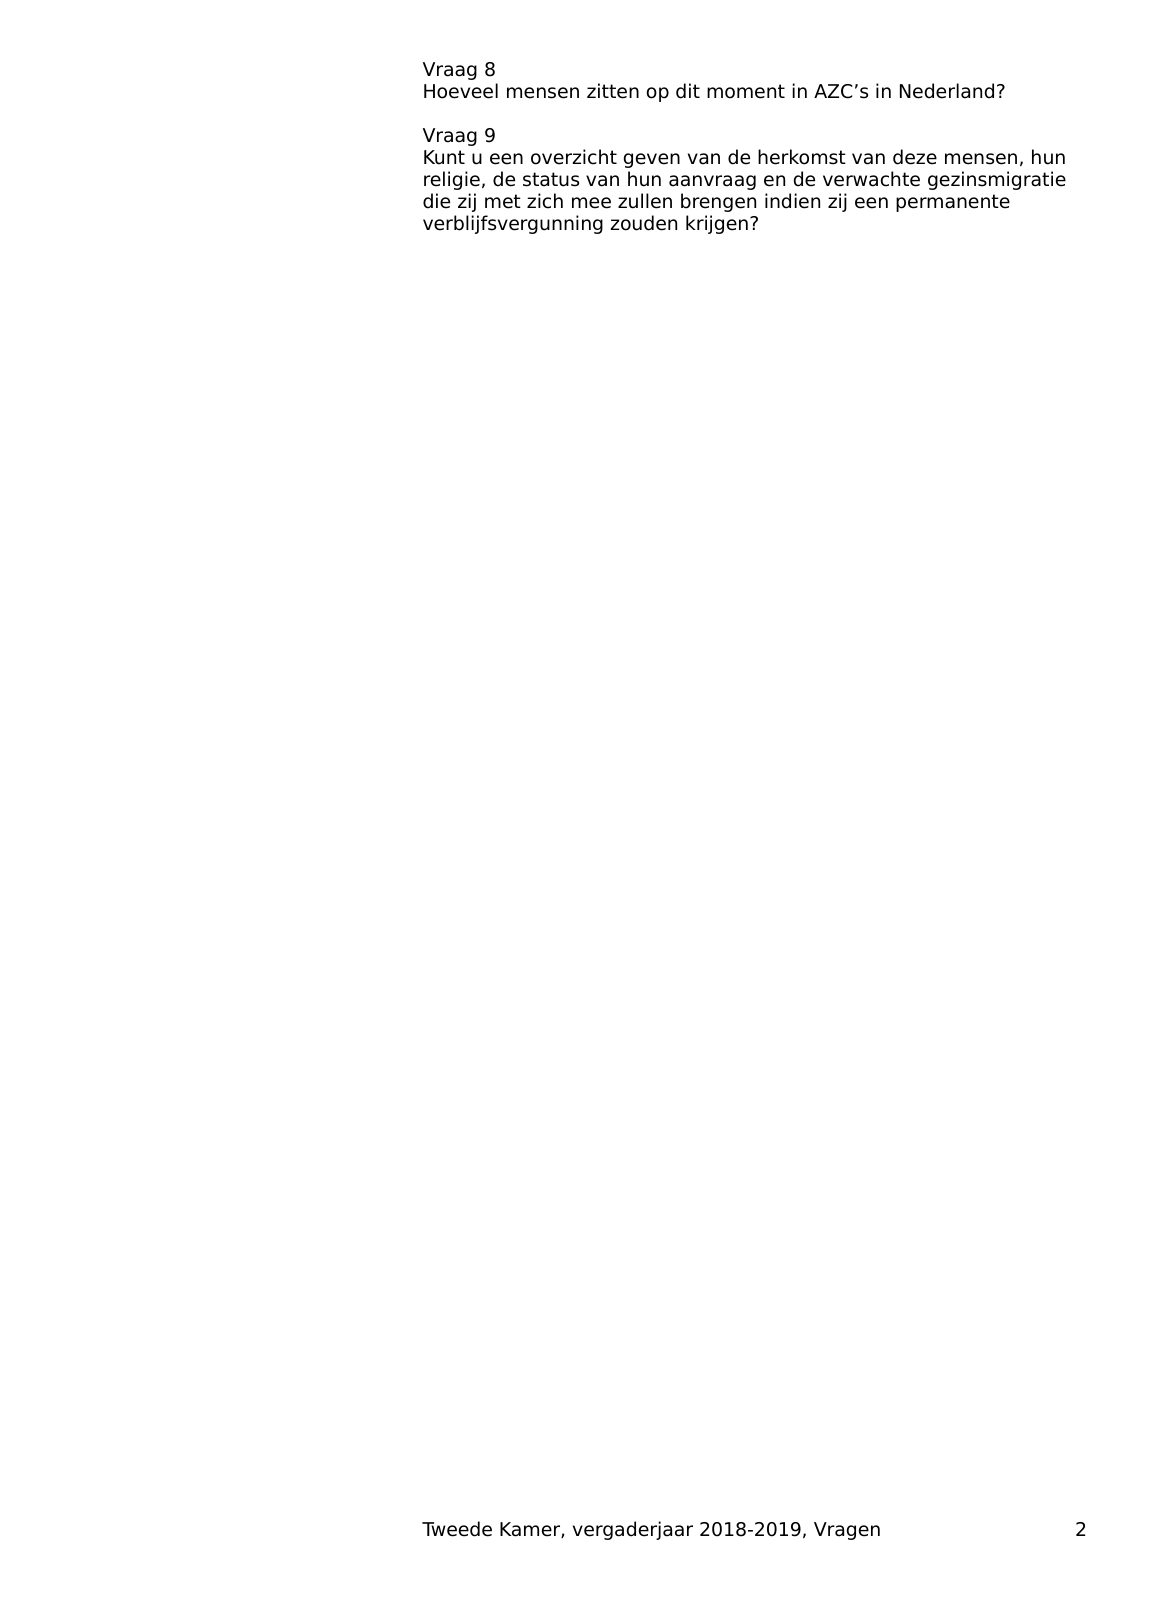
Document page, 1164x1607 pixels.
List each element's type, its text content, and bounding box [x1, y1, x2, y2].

text Vraag 8 [422, 59, 1087, 81]
text Kunt u een overzicht geven van de herkomst van deze mensen, hun religie, de status van hun aanvraag en de verwachte gezinsmigratie die zij met zich mee zullen brengen indien zij een permanente verblijfsvergunning zouden krijgen? [422, 147, 1087, 235]
text Vraag 9 [422, 125, 1087, 147]
text Hoeveel mensen zitten op dit moment in AZC’s in Nederland? [422, 81, 1087, 103]
